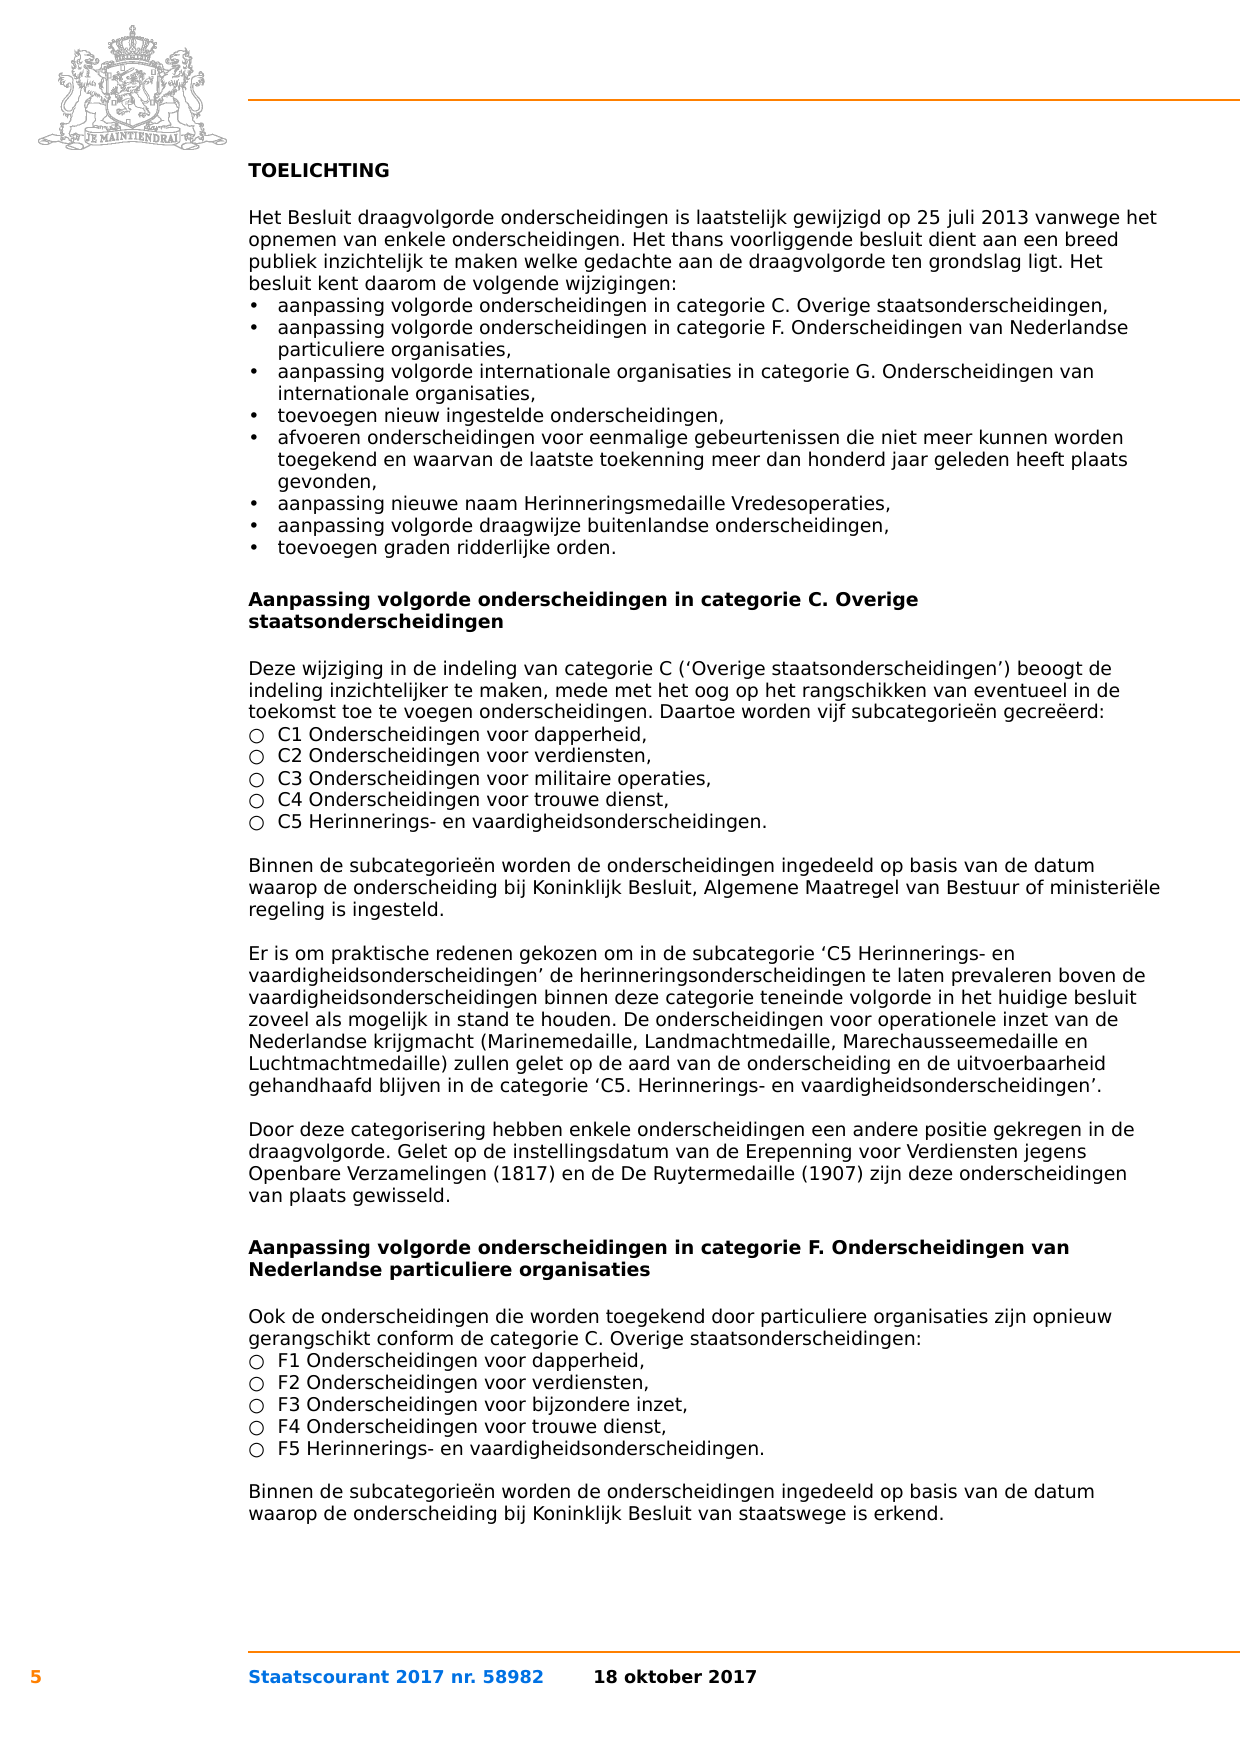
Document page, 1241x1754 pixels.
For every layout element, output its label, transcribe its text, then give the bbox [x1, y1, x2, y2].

text • afvoeren onderscheidingen voor eenmalige gebeurtenissen die niet meer kunnen worden toegekend en waarvan de laatste toekenning meer dan honderd jaar geleden heeft plaats gevonden, [248, 427, 1163, 493]
subtitle TOELICHTING [248, 160, 1163, 182]
text Binnen de subcategorieën worden de onderscheidingen ingedeeld op basis van de datum waarop de onderscheiding bij Koninklijk Besluit, Algemene Maatregel van Bestuur of ministeriële regeling is ingesteld. [248, 855, 1163, 921]
text ○ C1 Onderscheidingen voor dapperheid, [248, 723, 1163, 745]
text • toevoegen graden ridderlijke orden. [248, 537, 1163, 558]
text Er is om praktische redenen gekozen om in de subcategorie ‘C5 Herinnerings- en vaardigheidsonderscheidingen’ de herinneringsonderscheidingen te laten prevaleren boven de vaardigheidsonderscheidingen binnen deze categorie teneinde volgorde in het huidige besluit zoveel als mogelijk in stand te houden. De onderscheidingen voor operationele inzet van de Nederlandse krijgmacht (Marinemedaille, Landmachtmedaille, Marechausseemedaille en Luchtmachtmedaille) zullen gelet op de aard van de onderscheiding en de uitvoerbaarheid gehandhaafd blijven in de categorie ‘C5. Herinnerings- en vaardigheidsonderscheidingen’. [248, 943, 1163, 1097]
text ○ F5 Herinnerings- en vaardigheidsonderscheidingen. [248, 1437, 1163, 1459]
text ○ F3 Onderscheidingen voor bijzondere inzet, [248, 1393, 1163, 1416]
text • aanpassing volgorde onderscheidingen in categorie C. Overige staatsonderscheidingen, [248, 295, 1163, 317]
text ○ C4 Onderscheidingen voor trouwe dienst, [248, 789, 1163, 811]
text • aanpassing volgorde onderscheidingen in categorie F. Onderscheidingen van Nederlandse particuliere organisaties, [248, 317, 1163, 361]
text Ook de onderscheidingen die worden toegekend door particuliere organisaties zijn opnieuw gerangschikt conform de categorie C. Overige staatsonderscheidingen: [248, 1306, 1163, 1349]
text Binnen de subcategorieën worden de onderscheidingen ingedeeld op basis van de datum waarop de onderscheiding bij Koninklijk Besluit van staatswege is erkend. [248, 1481, 1163, 1525]
text • aanpassing volgorde internationale organisaties in categorie G. Onderscheidingen van internationale organisaties, [248, 361, 1163, 405]
picture [38, 25, 227, 150]
text Deze wijziging in de indeling van categorie C (‘Overige staatsonderscheidingen’) beoogt de indeling inzichtelijker te maken, mede met het oog op het rangschikken van eventueel in de toekomst toe te voegen onderscheidingen. Daartoe worden vijf subcategorieën gecreëerd: [248, 657, 1163, 723]
text • toevoegen nieuw ingestelde onderscheidingen, [248, 405, 1163, 427]
text Door deze categorisering hebben enkele onderscheidingen een andere positie gekregen in de draagvolgorde. Gelet op de instellingsdatum van de Erepenning voor Verdiensten jegens Openbare Verzamelingen (1817) en de De Ruytermedaille (1907) zijn deze onderscheidingen van plaats gewisseld. [248, 1119, 1163, 1207]
text ○ F2 Onderscheidingen voor verdiensten, [248, 1372, 1163, 1393]
text Het Besluit draagvolgorde onderscheidingen is laatstelijk gewijzigd op 25 juli 2013 vanwege het opnemen van enkele onderscheidingen. Het thans voorliggende besluit dient aan een breed publiek inzichtelijk te maken welke gedachte aan de draagvolgorde ten grondslag ligt. Het besluit kent daarom de volgende wijzigingen: [248, 207, 1163, 295]
subtitle Aanpassing volgorde onderscheidingen in categorie F. Onderscheidingen van Nederlandse particuliere organisaties [248, 1237, 1163, 1281]
text ○ F4 Onderscheidingen voor trouwe dienst, [248, 1416, 1163, 1437]
text • aanpassing volgorde draagwijze buitenlandse onderscheidingen, [248, 514, 1163, 537]
subtitle Aanpassing volgorde onderscheidingen in categorie C. Overige staatsonderscheidingen [248, 588, 1163, 632]
text ○ C5 Herinnerings- en vaardigheidsonderscheidingen. [248, 811, 1163, 833]
text ○ F1 Onderscheidingen voor dapperheid, [248, 1349, 1163, 1372]
text ○ C2 Onderscheidingen voor verdiensten, [248, 745, 1163, 767]
text • aanpassing nieuwe naam Herinneringsmedaille Vredesoperaties, [248, 493, 1163, 514]
text ○ C3 Onderscheidingen voor militaire operaties, [248, 767, 1163, 789]
